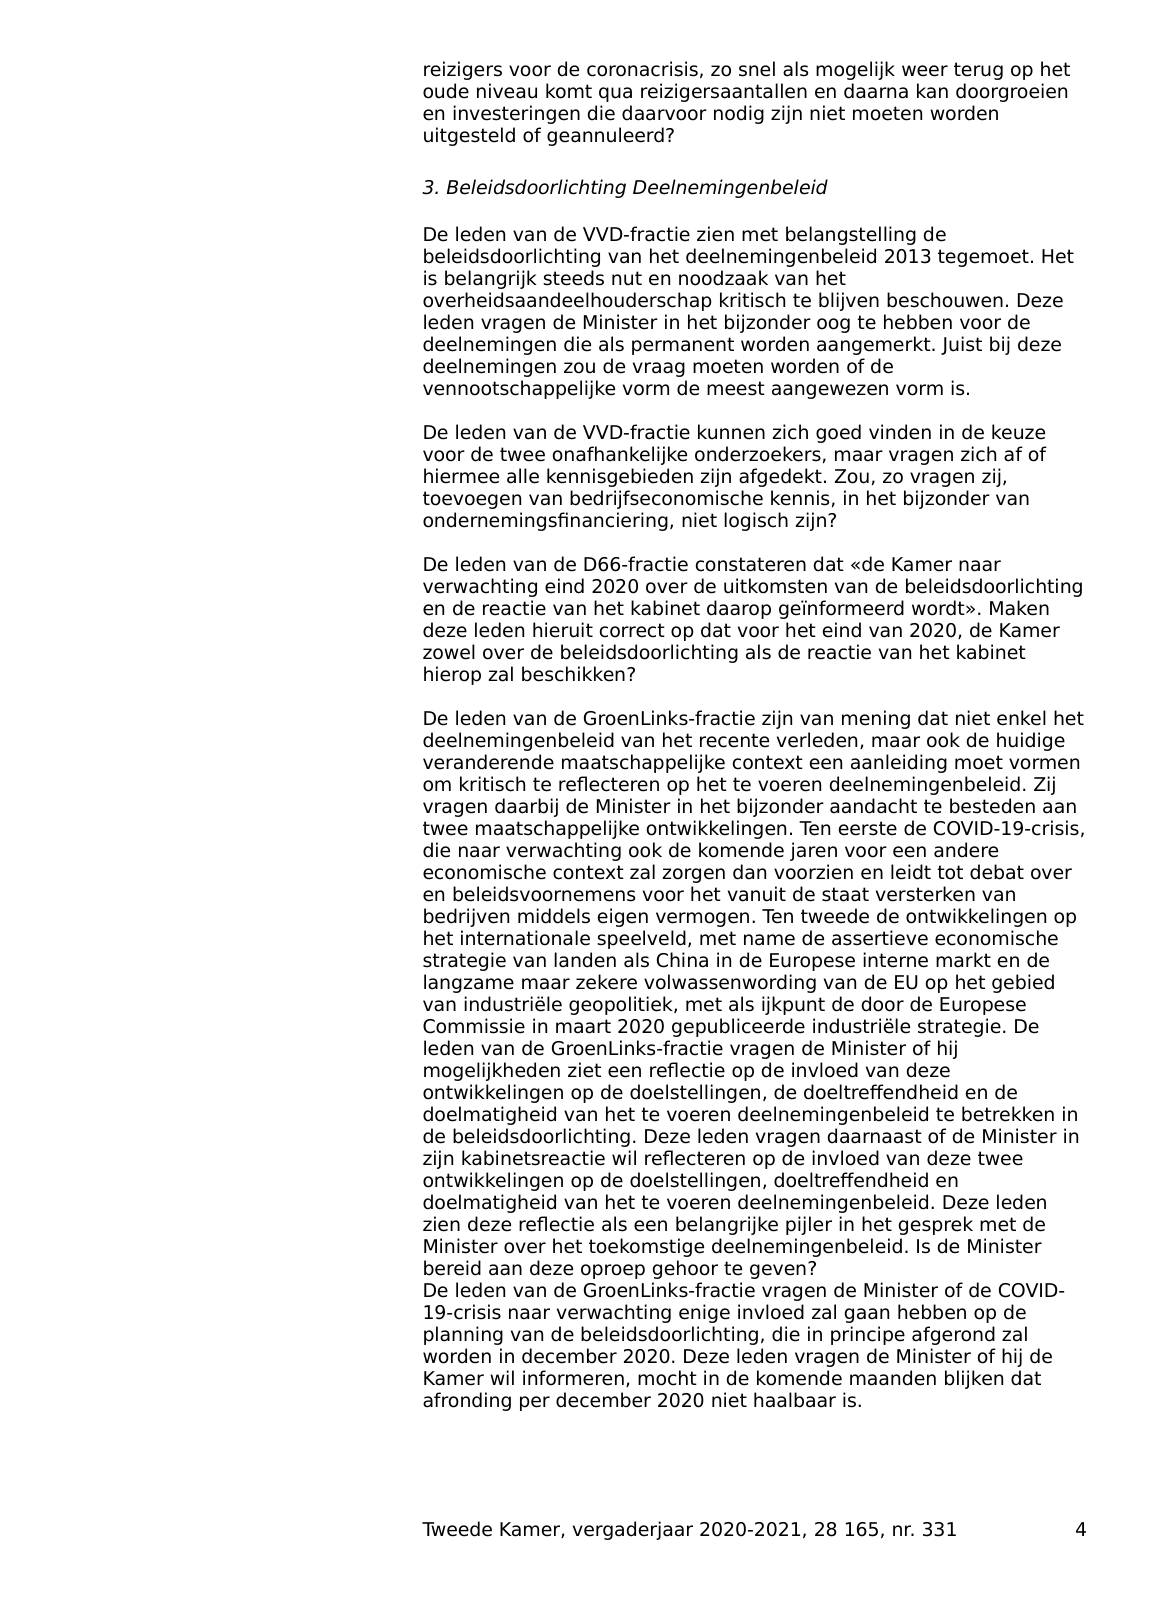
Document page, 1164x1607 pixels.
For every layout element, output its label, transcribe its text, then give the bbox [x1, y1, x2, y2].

text De leden van de GroenLinks-fractie vragen de Minister of de COVID-19-crisis naar verwachting enige invloed zal gaan hebben op de planning van de beleidsdoorlichting, die in principe afgerond zal worden in december 2020. Deze leden vragen de Minister of hij de Kamer wil informeren, mocht in de komende maanden blijken dat afronding per december 2020 niet haalbaar is. [422, 1279, 1087, 1411]
text De leden van de D66-fractie constateren dat «de Kamer naar verwachting eind 2020 over de uitkomsten van de beleidsdoorlichting en de reactie van het kabinet daarop geïnformeerd wordt». Maken deze leden hieruit correct op dat voor het eind van 2020, de Kamer zowel over de beleidsdoorlichting als de reactie van het kabinet hierop zal beschikken? [422, 554, 1087, 686]
text De leden van de VVD-fractie zien met belangstelling de beleidsdoorlichting van het deelnemingenbeleid 2013 tegemoet. Het is belangrijk steeds nut en noodzaak van het overheidsaandeelhouderschap kritisch te blijven beschouwen. Deze leden vragen de Minister in het bijzonder oog te hebben voor de deelnemingen die als permanent worden aangemerkt. Juist bij deze deelnemingen zou de vraag moeten worden of de vennootschappelijke vorm de meest aangewezen vorm is. [422, 224, 1087, 400]
text reizigers voor de coronacrisis, zo snel als mogelijk weer terug op het oude niveau komt qua reizigersaantallen en daarna kan doorgroeien en investeringen die daarvoor nodig zijn niet moeten worden uitgesteld of geannuleerd? [422, 59, 1087, 147]
text De leden van de GroenLinks-fractie zijn van mening dat niet enkel het deelnemingenbeleid van het recente verleden, maar ook de huidige veranderende maatschappelijke context een aanleiding moet vormen om kritisch te reflecteren op het te voeren deelnemingenbeleid. Zij vragen daarbij de Minister in het bijzonder aandacht te besteden aan twee maatschappelijke ontwikkelingen. Ten eerste de COVID-19-crisis, die naar verwachting ook de komende jaren voor een andere economische context zal zorgen dan voorzien en leidt tot debat over en beleidsvoornemens voor het vanuit de staat versterken van bedrijven middels eigen vermogen. Ten tweede de ontwikkelingen op het internationale speelveld, met name de assertieve economische strategie van landen als China in de Europese interne markt en de langzame maar zekere volwassenwording van de EU op het gebied van industriële geopolitiek, met als ijkpunt de door de Europese Commissie in maart 2020 gepubliceerde industriële strategie. De leden van de GroenLinks-fractie vragen de Minister of hij mogelijkheden ziet een reflectie op de invloed van deze ontwikkelingen op de doelstellingen, de doeltreffendheid en de doelmatigheid van het te voeren deelnemingenbeleid te betrekken in de beleidsdoorlichting. Deze leden vragen daarnaast of de Minister in zijn kabinetsreactie wil reflecteren op de invloed van deze twee ontwikkelingen op de doelstellingen, doeltreffendheid en doelmatigheid van het te voeren deelnemingenbeleid. Deze leden zien deze reflectie als een belangrijke pijler in het gesprek met de Minister over het toekomstige deelnemingenbeleid. Is de Minister bereid aan deze oproep gehoor te geven? [422, 708, 1087, 1279]
subtitle 3. Beleidsdoorlichting Deelnemingenbeleid [422, 177, 1087, 199]
text De leden van de VVD-fractie kunnen zich goed vinden in de keuze voor de twee onafhankelijke onderzoekers, maar vragen zich af of hiermee alle kennisgebieden zijn afgedekt. Zou, zo vragen zij, toevoegen van bedrijfseconomische kennis, in het bijzonder van ondernemingsfinanciering, niet logisch zijn? [422, 422, 1087, 532]
